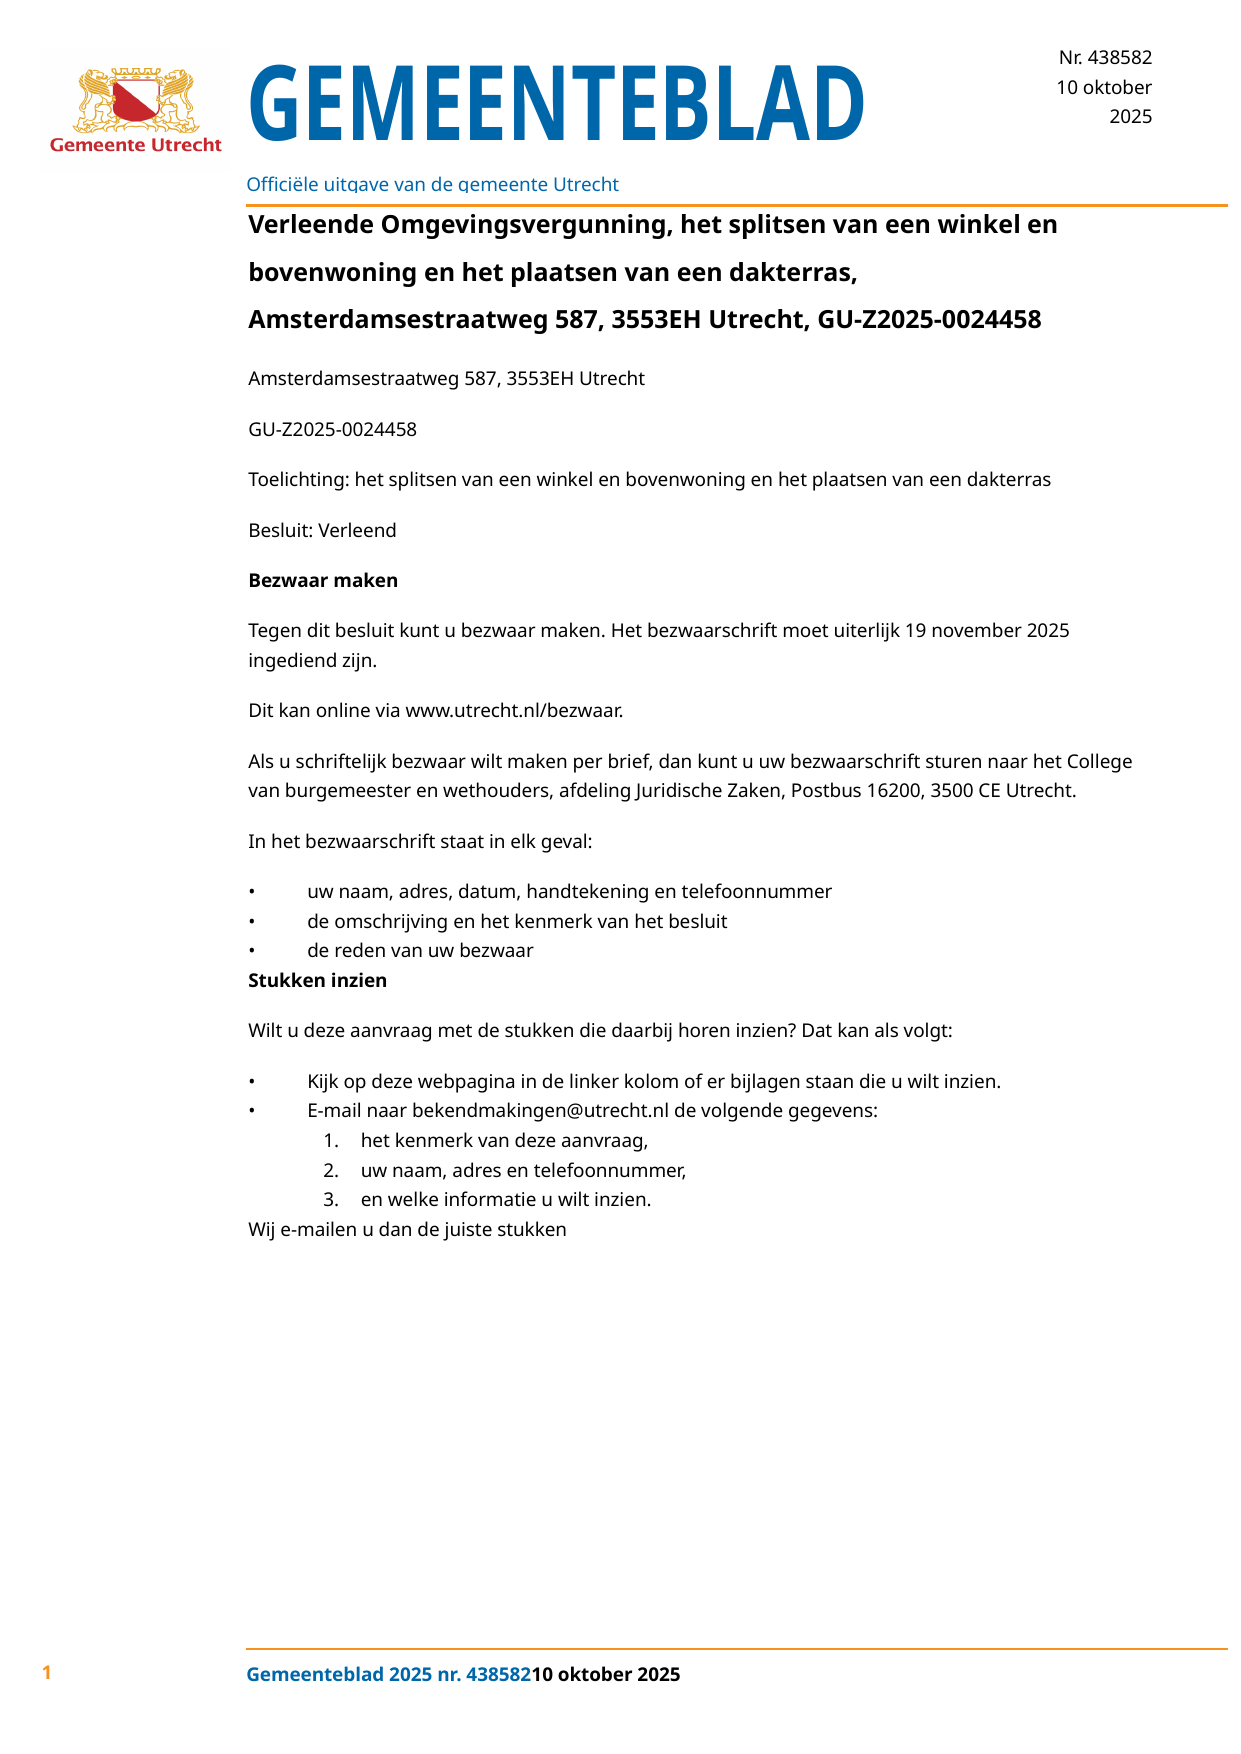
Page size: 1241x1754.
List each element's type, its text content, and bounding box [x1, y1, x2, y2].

picture [41, 47, 231, 172]
text Toelichting: het splitsen van een winkel en bovenwoning en het plaatsen van een dakterras [248, 466, 1152, 492]
list en welke informatie u wilt inzien. [323, 1186, 1152, 1212]
text Wij e-mailen u dan de juiste stukken [248, 1216, 1152, 1242]
text Verleende Omgevingsvergunning, het splitsen van een winkel en bovenwoning en het plaatsen van een dakterras, Amsterdamsestraatweg 587, 3553EH Utrecht, GU-Z2025-0024458 [248, 207, 1152, 336]
text Dit kan online via www.utrecht.nl/bezwaar. [248, 698, 1152, 723]
list Kijk op deze webpagina in de linker kolom of er bijlagen staan die u wilt inzien. [248, 1068, 1152, 1094]
list uw naam, adres, datum, handtekening en telefoonnummer [248, 878, 1152, 904]
text Stukken inzien [248, 967, 1152, 993]
text Wilt u deze aanvraag met de stukken die daarbij horen inzien? Dat kan als volgt: [248, 1018, 1152, 1043]
text Amsterdamsestraatweg 587, 3553EH Utrecht [248, 366, 1152, 391]
text Bezwaar maken [248, 567, 1152, 593]
text Als u schriftelijk bezwaar wilt maken per brief, dan kunt u uw bezwaarschrift sturen naar het College van burgemeester en wethouders, afdeling Juridische Zaken, Postbus 16200, 3500 CE Utrecht. [248, 748, 1152, 803]
text GU-Z2025-0024458 [248, 416, 1152, 442]
list de omschrijving en het kenmerk van het besluit [248, 908, 1152, 934]
text Tegen dit besluit kunt u bezwaar maken. Het bezwaarschrift moet uiterlijk 19 november 2025 ingediend zijn. [248, 618, 1152, 673]
list E-mail naar bekendmakingen@utrecht.nl de volgende gegevens: [248, 1098, 1152, 1123]
list uw naam, adres en telefoonnummer, [323, 1157, 1152, 1182]
text Besluit: Verleend [248, 517, 1152, 542]
list de reden van uw bezwaar [248, 938, 1152, 963]
text In het bezwaarschrift staat in elk geval: [248, 828, 1152, 854]
list het kenmerk van deze aanvraag, [323, 1127, 1152, 1153]
